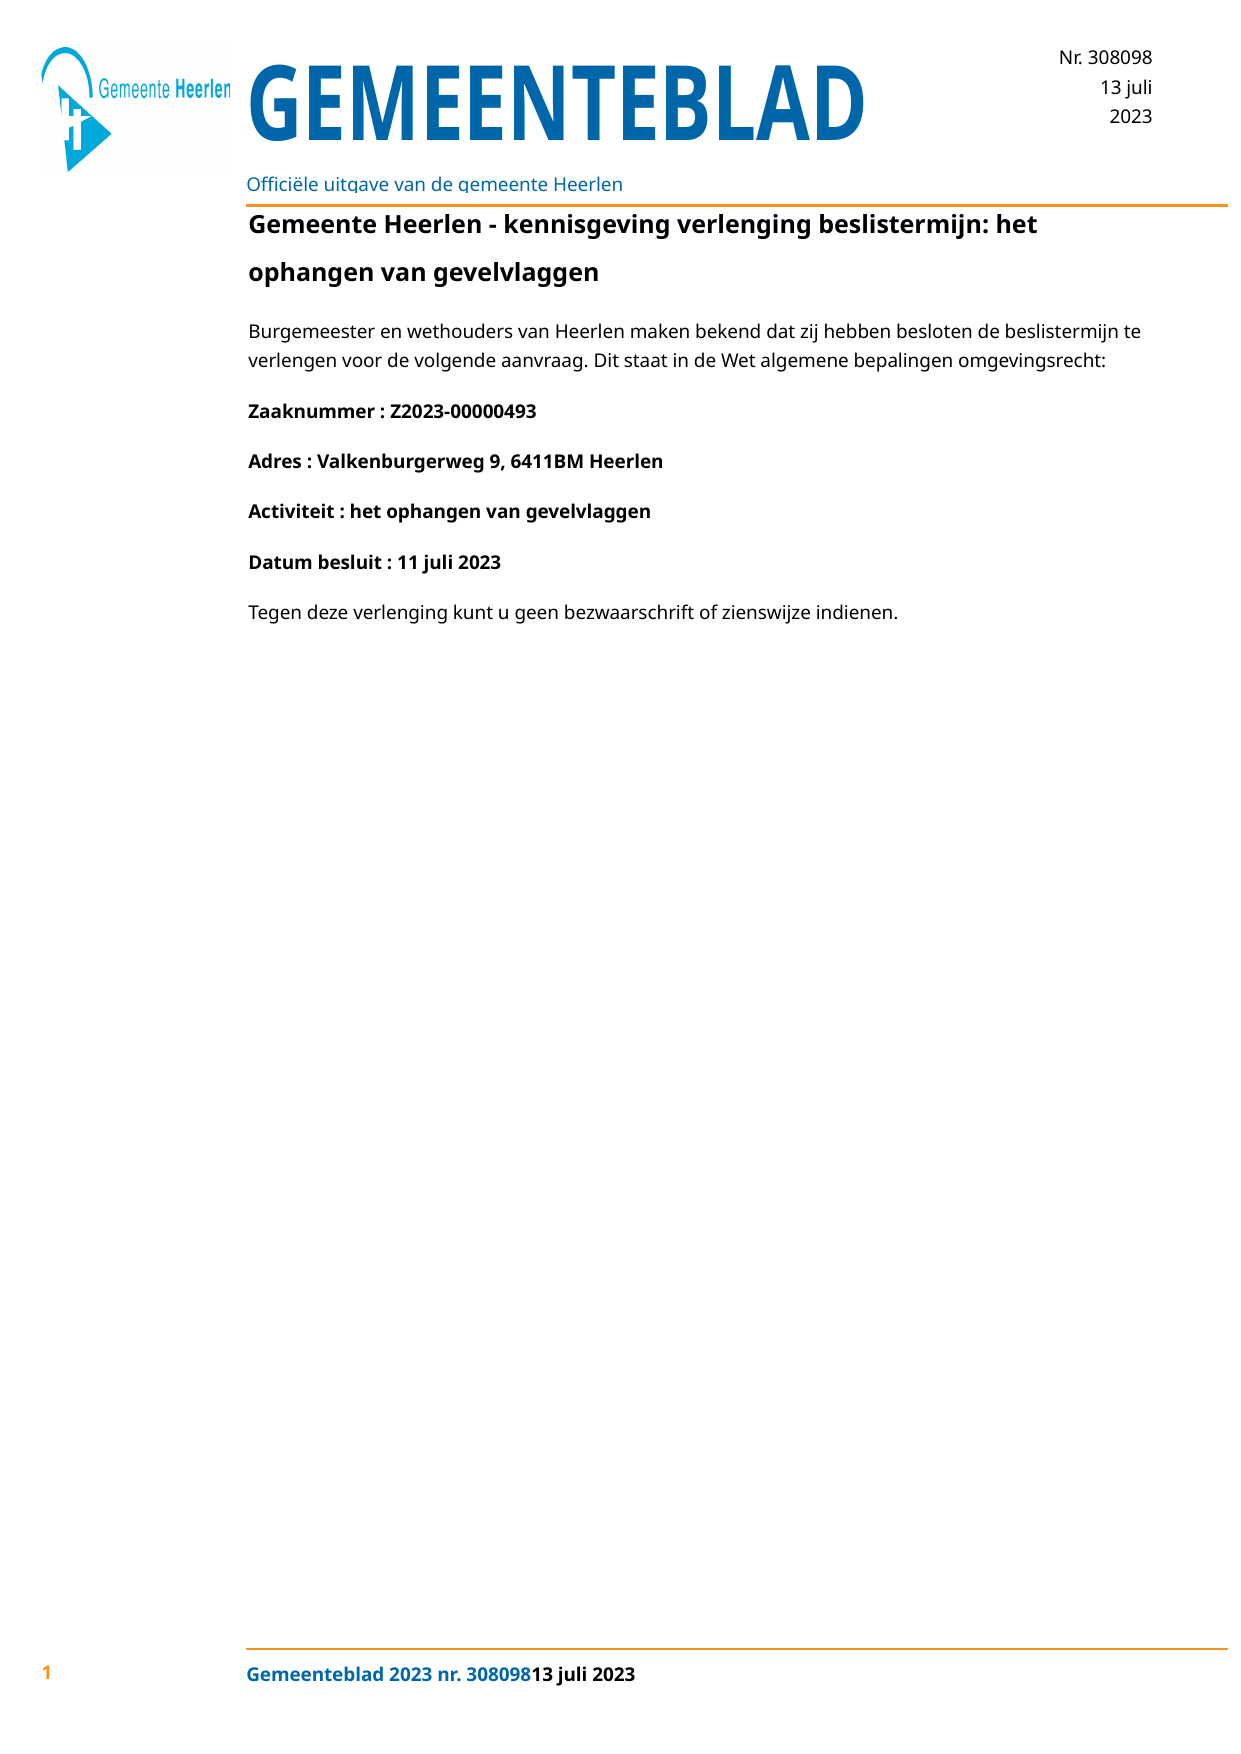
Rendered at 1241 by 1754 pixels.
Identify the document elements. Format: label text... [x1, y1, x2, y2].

text Activiteit : het ophangen van gevelvlaggen [248, 499, 1152, 524]
text Adres : Valkenburgerweg 9, 6411BM Heerlen [248, 448, 1152, 474]
text Zaaknummer : Z2023-00000493 [248, 398, 1152, 424]
picture [41, 47, 231, 172]
text Burgemeester en wethouders van Heerlen maken bekend dat zij hebben besloten de beslistermijn te verlengen voor de volgende aanvraag. Dit staat in de Wet algemene bepalingen omgevingsrecht: [248, 318, 1152, 373]
text Tegen deze verlenging kunt u geen bezwaarschrift of zienswijze indienen. [248, 599, 1152, 625]
text Datum besluit : 11 juli 2023 [248, 549, 1152, 575]
picture [41, 47, 59, 70]
text Gemeente Heerlen - kennisgeving verlenging beslistermijn: het ophangen van gevelvlaggen [248, 207, 1152, 288]
